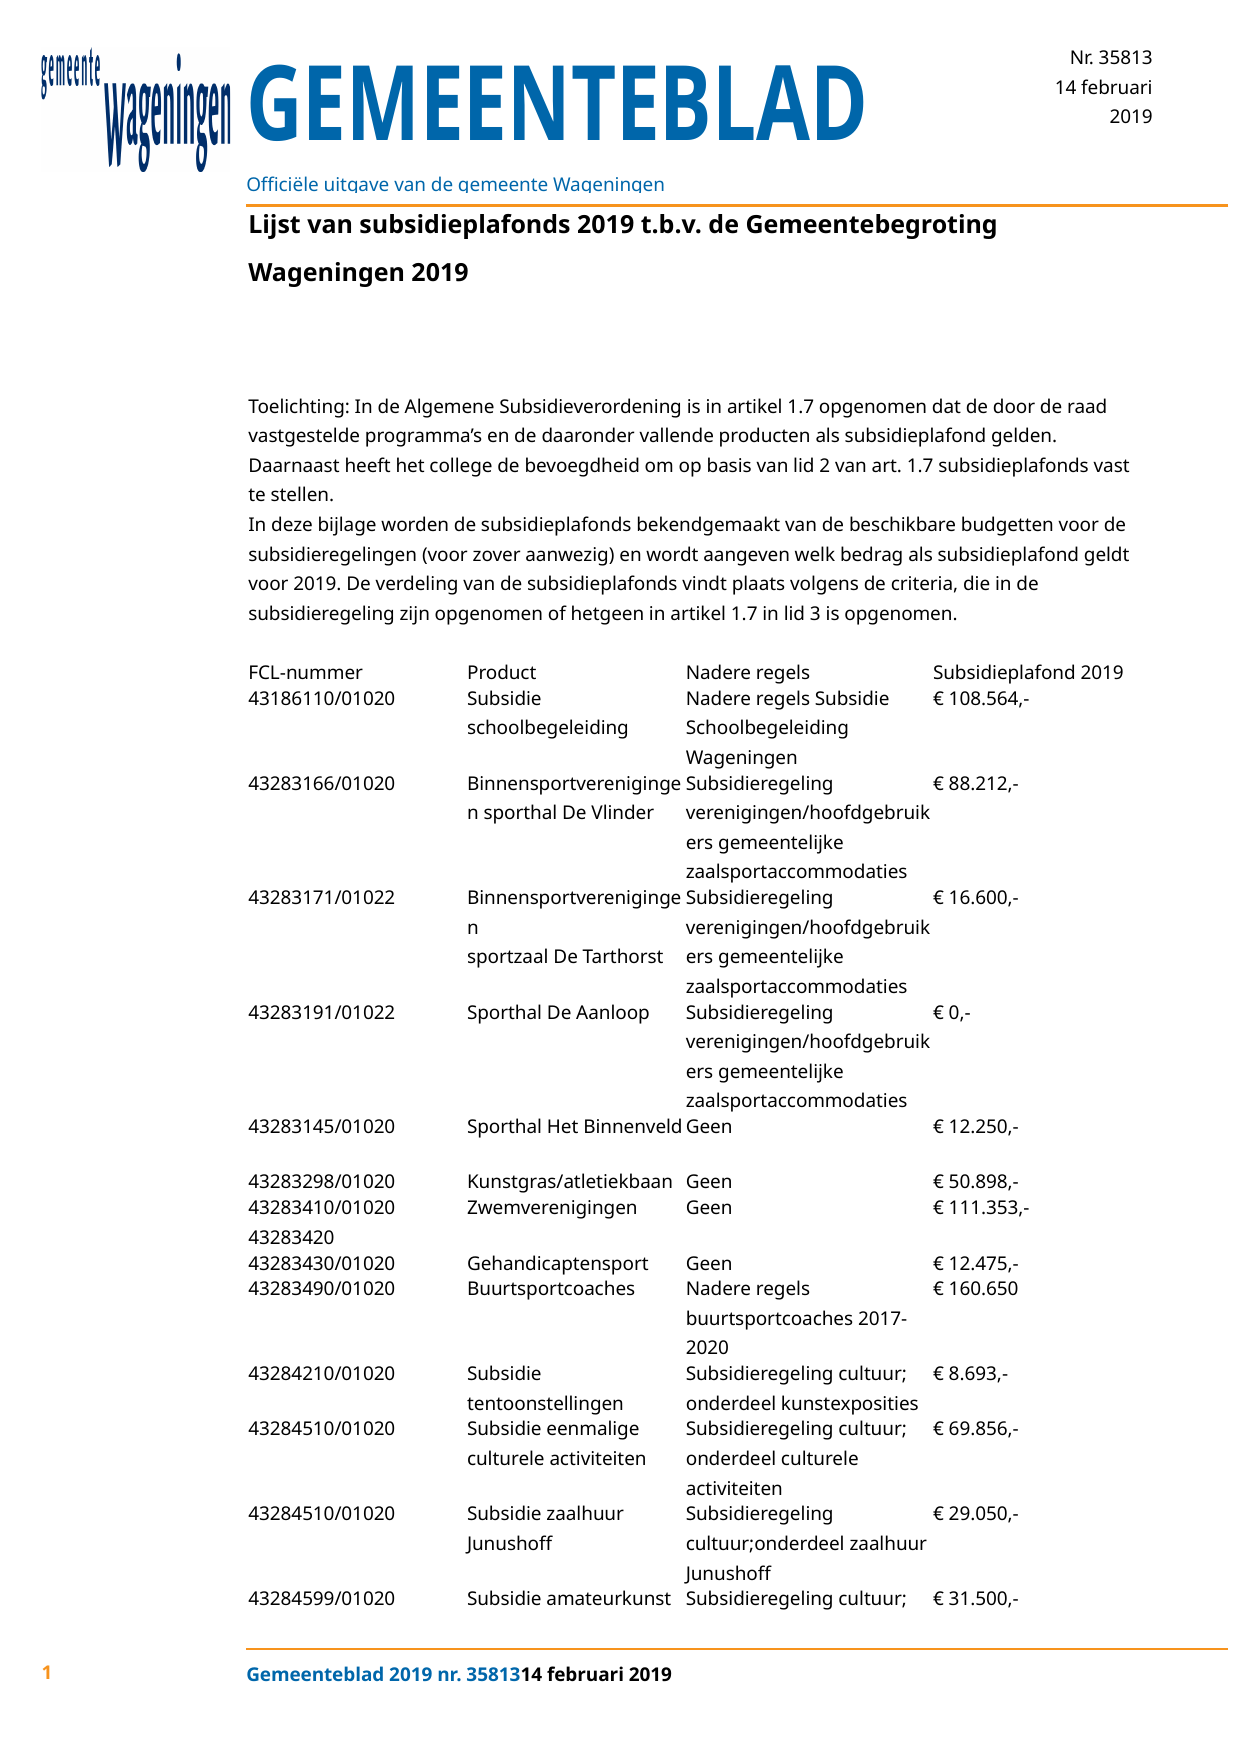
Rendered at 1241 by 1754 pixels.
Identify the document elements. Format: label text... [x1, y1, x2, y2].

table_cell Subsidieregeling cultuur; [686, 1585, 933, 1611]
table_cell Subsidieregeling cultuur; onderdeel kunstexposities [686, 1360, 933, 1416]
table_cell Zwemverenigingen [467, 1194, 686, 1250]
table_header Nadere regels [686, 659, 933, 685]
table_cell Binnensportverenigingen sportzaal De Tarthorst [467, 884, 686, 999]
text Lijst van subsidieplafonds 2019 t.b.v. de Gemeentebegroting Wageningen 2019 [248, 207, 1152, 288]
table_cell Subsidie schoolbegeleiding [467, 685, 686, 770]
table_cell 43283410/01020 43283420 [248, 1194, 467, 1250]
table_cell Kunstgras/atletiekbaan [467, 1169, 686, 1194]
table_cell € 0,- [933, 999, 1152, 1113]
table_cell Buurtsportcoaches [467, 1275, 686, 1360]
table_cell € 50.898,- [933, 1169, 1152, 1194]
table_cell 43283171/01022 [248, 884, 467, 999]
table_cell Nadere regels buurtsportcoaches 2017-2020 [686, 1275, 933, 1360]
table_cell 43186110/01020 [248, 685, 467, 770]
table_header FCL-nummer [248, 659, 467, 685]
table_cell Subsidieregeling cultuur; onderdeel culturele activiteiten [686, 1416, 933, 1501]
table_cell 43283430/01020 [248, 1250, 467, 1275]
table_cell € 111.353,- [933, 1194, 1152, 1250]
table_cell 43283166/01020 [248, 770, 467, 884]
text Toelichting: In de Algemene Subsidieverordening is in artikel 1.7 opgenomen dat de door de raad vastgestelde programma’s en de daaronder vallende producten als subsidieplafond gelden. [248, 393, 1152, 448]
table_cell € 8.693,- [933, 1360, 1152, 1416]
table_cell Subsidie eenmalige culturele activiteiten [467, 1416, 686, 1501]
table_cell Subsidie amateurkunst [467, 1585, 686, 1611]
table_cell € 88.212,- [933, 770, 1152, 884]
table_cell Sporthal Het Binnenveld [467, 1113, 686, 1169]
table_cell 43283145/01020 [248, 1113, 467, 1169]
table_cell 43283191/01022 [248, 999, 467, 1113]
table_cell Binnensportverenigingen sporthal De Vlinder [467, 770, 686, 884]
table_cell € 160.650 [933, 1275, 1152, 1360]
table_cell Subsidie tentoonstellingen [467, 1360, 686, 1416]
table_cell Geen [686, 1169, 933, 1194]
table_cell € 108.564,- [933, 685, 1152, 770]
table_cell Subsidieregeling verenigingen/hoofdgebruikers gemeentelijke zaalsportaccommodaties [686, 770, 933, 884]
table_cell Geen [686, 1194, 933, 1250]
table_cell Geen [686, 1113, 933, 1169]
table_cell € 31.500,- [933, 1585, 1152, 1611]
text In deze bijlage worden de subsidieplafonds bekendgemaakt van de beschikbare budgetten voor de subsidieregelingen (voor zover aanwezig) en wordt aangeven welk bedrag als subsidieplafond geldt voor 2019. De verdeling van de subsidieplafonds vindt plaats volgens de criteria, die in de subsidieregeling zijn opgenomen of hetgeen in artikel 1.7 in lid 3 is opgenomen. [248, 511, 1152, 626]
table_cell Subsidieregeling verenigingen/hoofdgebruikers gemeentelijke zaalsportaccommodaties [686, 884, 933, 999]
table_cell € 16.600,- [933, 884, 1152, 999]
table_header Subsidieplafond 2019 [933, 659, 1152, 685]
table_cell Gehandicaptensport [467, 1250, 686, 1275]
table_cell Sporthal De Aanloop [467, 999, 686, 1113]
table_cell 43284599/01020 [248, 1585, 467, 1611]
table_cell Subsidieregeling verenigingen/hoofdgebruikers gemeentelijke zaalsportaccommodaties [686, 999, 933, 1113]
table_cell 43284510/01020 [248, 1416, 467, 1501]
table_cell 43284210/01020 [248, 1360, 467, 1416]
table_cell € 12.250,- [933, 1113, 1152, 1169]
table_cell 43283298/01020 [248, 1169, 467, 1194]
picture [41, 47, 231, 172]
table_header Product [467, 659, 686, 685]
table_cell 43283490/01020 [248, 1275, 467, 1360]
table_cell Nadere regels Subsidie Schoolbegeleiding Wageningen [686, 685, 933, 770]
table_cell € 12.475,- [933, 1250, 1152, 1275]
table_cell Geen [686, 1250, 933, 1275]
table_cell € 29.050,- [933, 1501, 1152, 1585]
table_cell 43284510/01020 [248, 1501, 467, 1585]
table_cell € 69.856,- [933, 1416, 1152, 1501]
text Daarnaast heeft het college de bevoegdheid om op basis van lid 2 van art. 1.7 subsidieplafonds vast te stellen. [248, 452, 1152, 507]
table_cell Subsidie zaalhuur Junushoff [467, 1501, 686, 1585]
table_cell Subsidieregeling cultuur;onderdeel zaalhuur Junushoff [686, 1501, 933, 1585]
